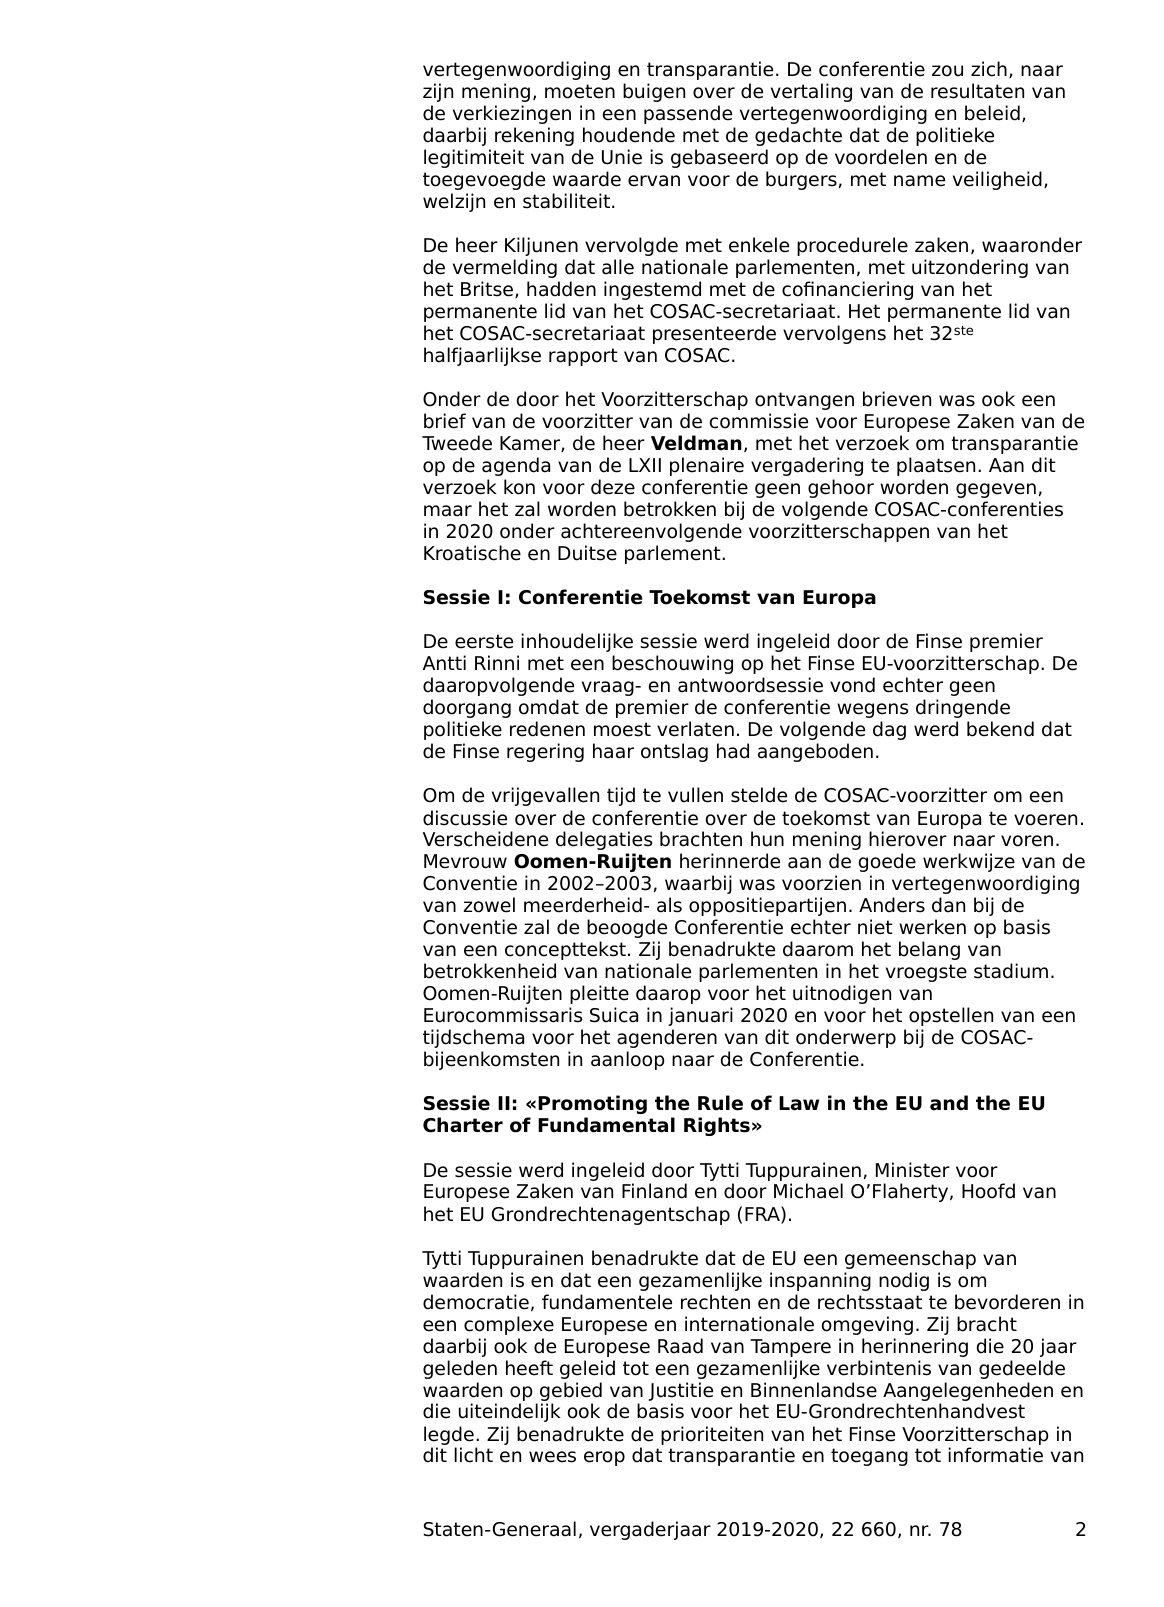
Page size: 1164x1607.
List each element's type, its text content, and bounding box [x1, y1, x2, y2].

text Tytti Tuppurainen benadrukte dat de EU een gemeenschap van waarden is en dat een gezamenlijke inspanning nodig is om democratie, fundamentele rechten en de rechtsstaat te bevorderen in een complexe Europese en internationale omgeving. Zij bracht daarbij ook de Europese Raad van Tampere in herinnering die 20 jaar geleden heeft geleid tot een gezamenlijke verbintenis van gedeelde waarden op gebied van Justitie en Binnenlandse Aangelegenheden en die uiteindelijk ook de basis voor het EU-Grondrechtenhandvest legde. Zij benadrukte de prioriteiten van het Finse Voorzitterschap in dit licht en wees erop dat transparantie en toegang tot informatie van [422, 1248, 1087, 1467]
text De eerste inhoudelijke sessie werd ingeleid door de Finse premier Antti Rinni met een beschouwing op het Finse EU-voorzitterschap. De daaropvolgende vraag- en antwoordsessie vond echter geen doorgang omdat de premier de conferentie wegens dringende politieke redenen moest verlaten. De volgende dag werd bekend dat de Finse regering haar ontslag had aangeboden. [422, 631, 1087, 763]
text Om de vrijgevallen tijd te vullen stelde de COSAC-voorzitter om een discussie over de conferentie over de toekomst van Europa te voeren. Verscheidene delegaties brachten hun mening hierover naar voren. Mevrouw Oomen-Ruijten herinnerde aan de goede werkwijze van de Conventie in 2002–2003, waarbij was voorzien in vertegenwoordiging van zowel meerderheid- als oppositiepartijen. Anders dan bij de Conventie zal de beoogde Conferentie echter niet werken op basis van een concepttekst. Zij benadrukte daarom het belang van betrokkenheid van nationale parlementen in het vroegste stadium. Oomen-Ruijten pleitte daarop voor het uitnodigen van Eurocommissaris Suica in januari 2020 en voor het opstellen van een tijdschema voor het agenderen van dit onderwerp bij de COSAC-bijeenkomsten in aanloop naar de Conferentie. [422, 785, 1087, 1071]
subtitle Sessie II: «Promoting the Rule of Law in the EU and the EU Charter of Fundamental Rights» [422, 1093, 1087, 1137]
text De sessie werd ingeleid door Tytti Tuppurainen, Minister voor Europese Zaken van Finland en door Michael O’Flaherty, Hoofd van het EU Grondrechtenagentschap (FRA). [422, 1159, 1087, 1225]
text De heer Kiljunen vervolgde met enkele procedurele zaken, waaronder de vermelding dat alle nationale parlementen, met uitzondering van het Britse, hadden ingestemd met de cofinanciering van het permanente lid van het COSAC-secretariaat. Het permanente lid van het COSAC-secretariaat presenteerde vervolgens het 32ste halfjaarlijkse rapport van COSAC. [422, 235, 1087, 367]
text Onder de door het Voorzitterschap ontvangen brieven was ook een brief van de voorzitter van de commissie voor Europese Zaken van de Tweede Kamer, de heer Veldman, met het verzoek om transparantie op de agenda van de LXII plenaire vergadering te plaatsen. Aan dit verzoek kon voor deze conferentie geen gehoor worden gegeven, maar het zal worden betrokken bij de volgende COSAC-conferenties in 2020 onder achtereenvolgende voorzitterschappen van het Kroatische en Duitse parlement. [422, 389, 1087, 565]
text vertegenwoordiging en transparantie. De conferentie zou zich, naar zijn mening, moeten buigen over de vertaling van de resultaten van de verkiezingen in een passende vertegenwoordiging en beleid, daarbij rekening houdende met de gedachte dat de politieke legitimiteit van de Unie is gebaseerd op de voordelen en de toegevoegde waarde ervan voor de burgers, met name veiligheid, welzijn en stabiliteit. [422, 59, 1087, 213]
subtitle Sessie I: Conferentie Toekomst van Europa [422, 587, 1087, 609]
